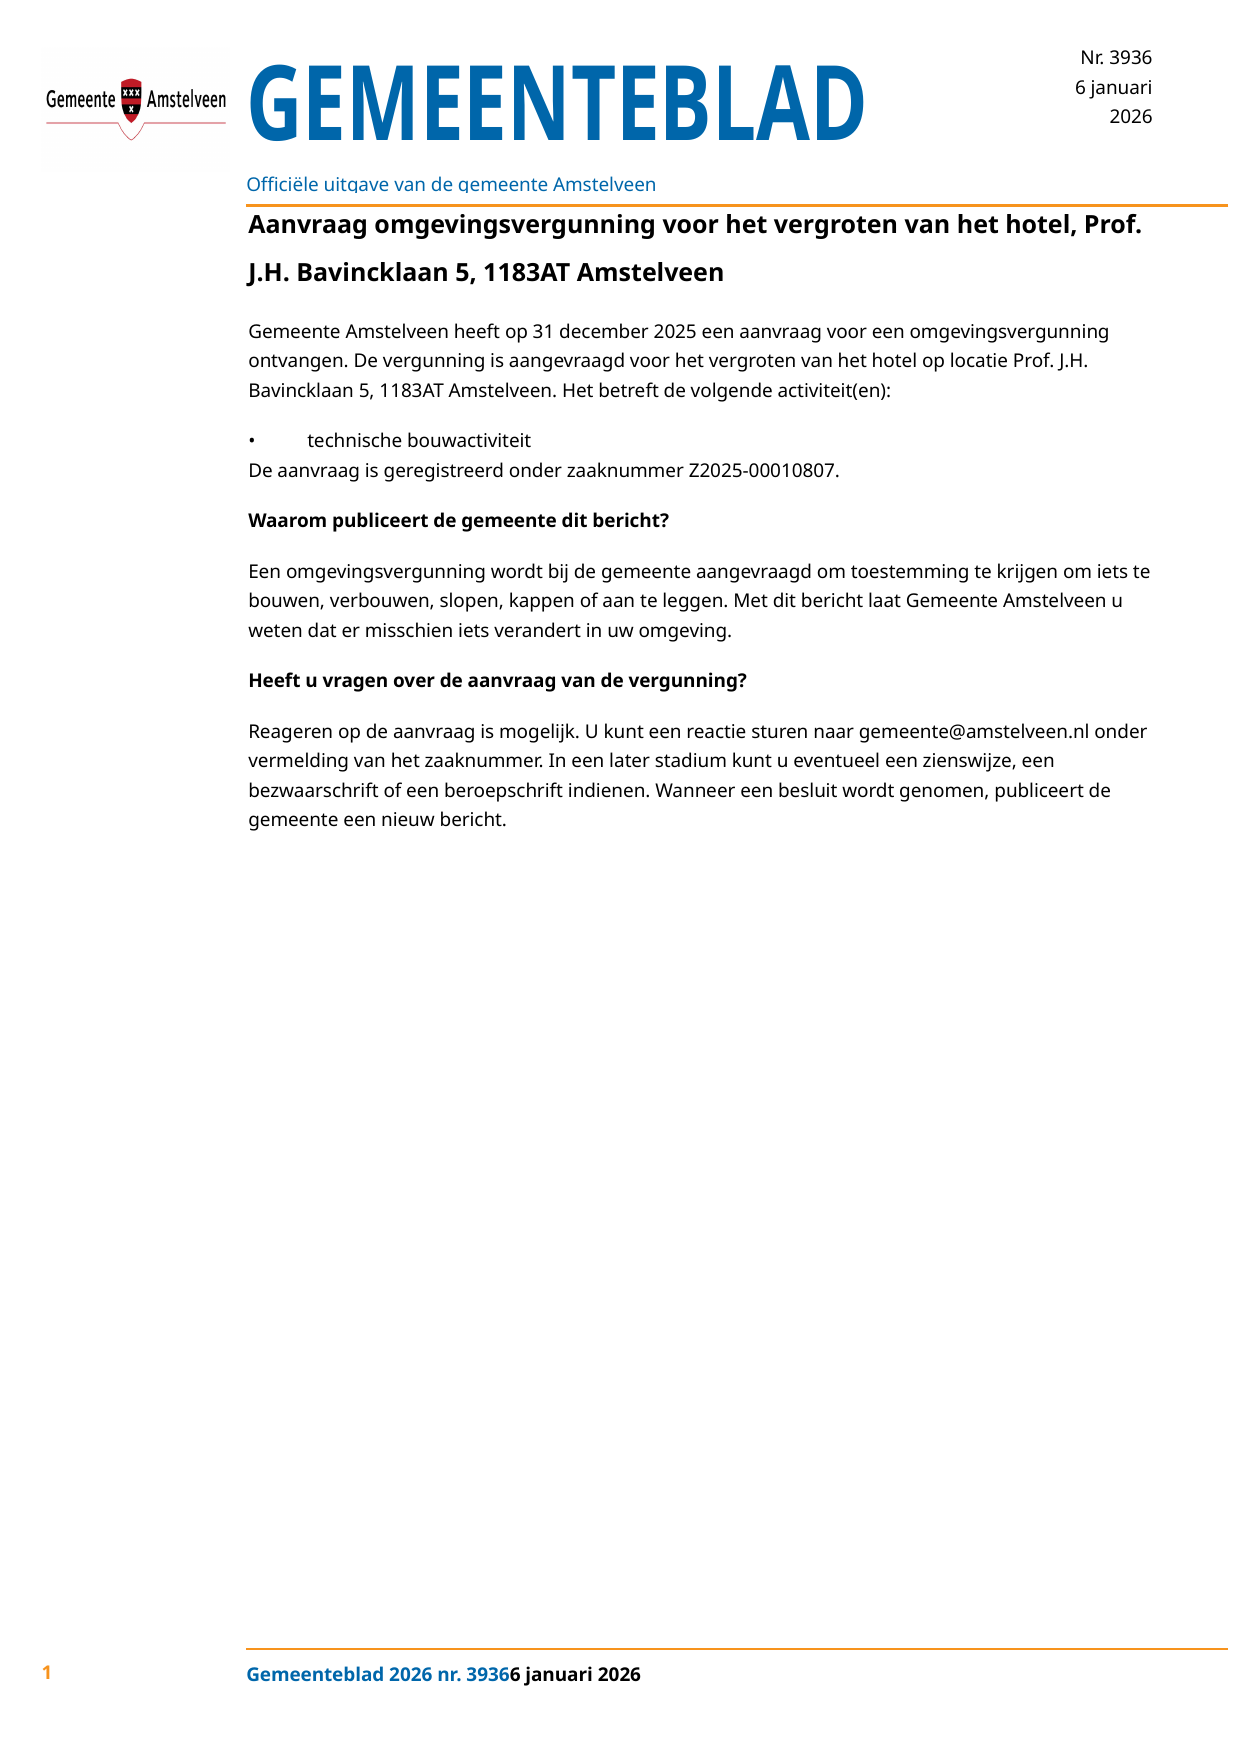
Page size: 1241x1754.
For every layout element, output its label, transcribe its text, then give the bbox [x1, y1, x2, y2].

list technische bouwactiviteit [248, 427, 1152, 453]
picture [41, 47, 231, 172]
text Een omgevingsvergunning wordt bij de gemeente aangevraagd om toestemming te krijgen om iets te bouwen, verbouwen, slopen, kappen of aan te leggen. Met dit bericht laat Gemeente Amstelveen u weten dat er misschien iets verandert in uw omgeving. [248, 558, 1152, 643]
text Heeft u vragen over de aanvraag van de vergunning? [248, 667, 1152, 693]
text De aanvraag is geregistreerd onder zaaknummer Z2025-00010807. [248, 457, 1152, 483]
text Gemeente Amstelveen heeft op 31 december 2025 een aanvraag voor een omgevingsvergunning ontvangen. De vergunning is aangevraagd voor het vergroten van het hotel op locatie Prof. J.H. Bavincklaan 5, 1183AT Amstelveen. Het betreft de volgende activiteit(en): [248, 318, 1152, 403]
text Waarom publiceert de gemeente dit bericht? [248, 507, 1152, 533]
text Aanvraag omgevingsvergunning voor het vergroten van het hotel, Prof. J.H. Bavincklaan 5, 1183AT Amstelveen [248, 207, 1152, 288]
text Reageren op de aanvraag is mogelijk. U kunt een reactie sturen naar gemeente@amstelveen.nl onder vermelding van het zaaknummer. In een later stadium kunt u eventueel een zienswijze, een bezwaarschrift of een beroepschrift indienen. Wanneer een besluit wordt genomen, publiceert de gemeente een nieuw bericht. [248, 718, 1152, 832]
